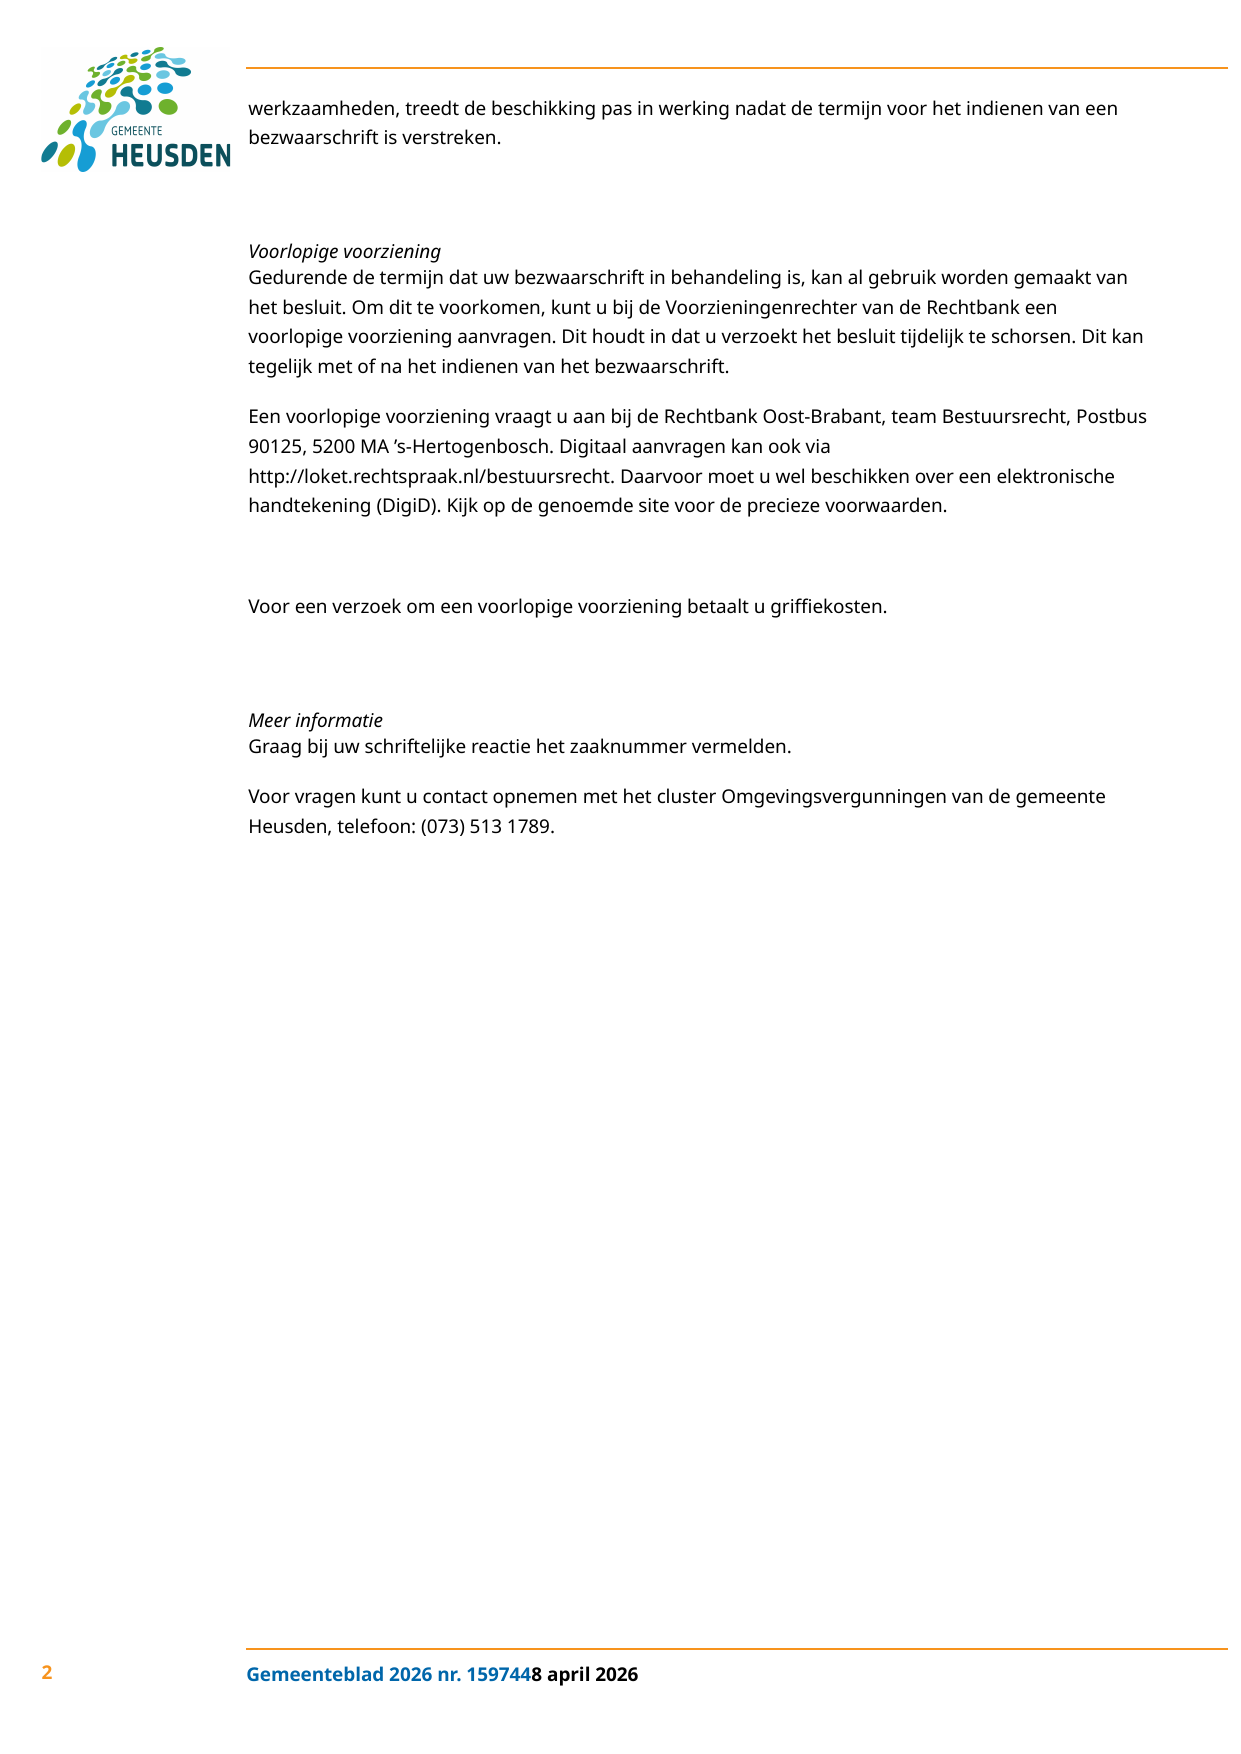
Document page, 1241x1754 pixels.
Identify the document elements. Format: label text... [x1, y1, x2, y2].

text Meer informatie [248, 708, 1152, 733]
text Voor vragen kunt u contact opnemen met het cluster Omgevingsvergunningen van de gemeente Heusden, telefoon: (073) 513 1789. [248, 784, 1152, 839]
text werkzaamheden, treedt de beschikking pas in werking nadat de termijn voor het indienen van een bezwaarschrift is verstreken. [248, 95, 1152, 150]
text Voorlopige voorziening [248, 239, 1152, 264]
text Voor een verzoek om een voorlopige voorziening betaalt u griffiekosten. [248, 593, 1152, 619]
text Een voorlopige voorziening vraagt u aan bij de Rechtbank Oost-Brabant, team Bestuursrecht, Postbus 90125, 5200 MA ’s-Hertogenbosch. Digitaal aanvragen kan ook via http://loket.rechtspraak.nl/bestuursrecht. Daarvoor moet u wel beschikken over een elektronische handtekening (DigiD). Kijk op de genoemde site voor de precieze voorwaarden. [248, 404, 1152, 518]
text Gedurende de termijn dat uw bezwaarschrift in behandeling is, kan al gebruik worden gemaakt van het besluit. Om dit te voorkomen, kunt u bij de Voorzieningenrechter van de Rechtbank een voorlopige voorziening aanvragen. Dit houdt in dat u verzoekt het besluit tijdelijk te schorsen. Dit kan tegelijk met of na het indienen van het bezwaarschrift. [248, 264, 1152, 379]
picture [41, 47, 231, 172]
text Graag bij uw schriftelijke reactie het zaaknummer vermelden. [248, 733, 1152, 759]
